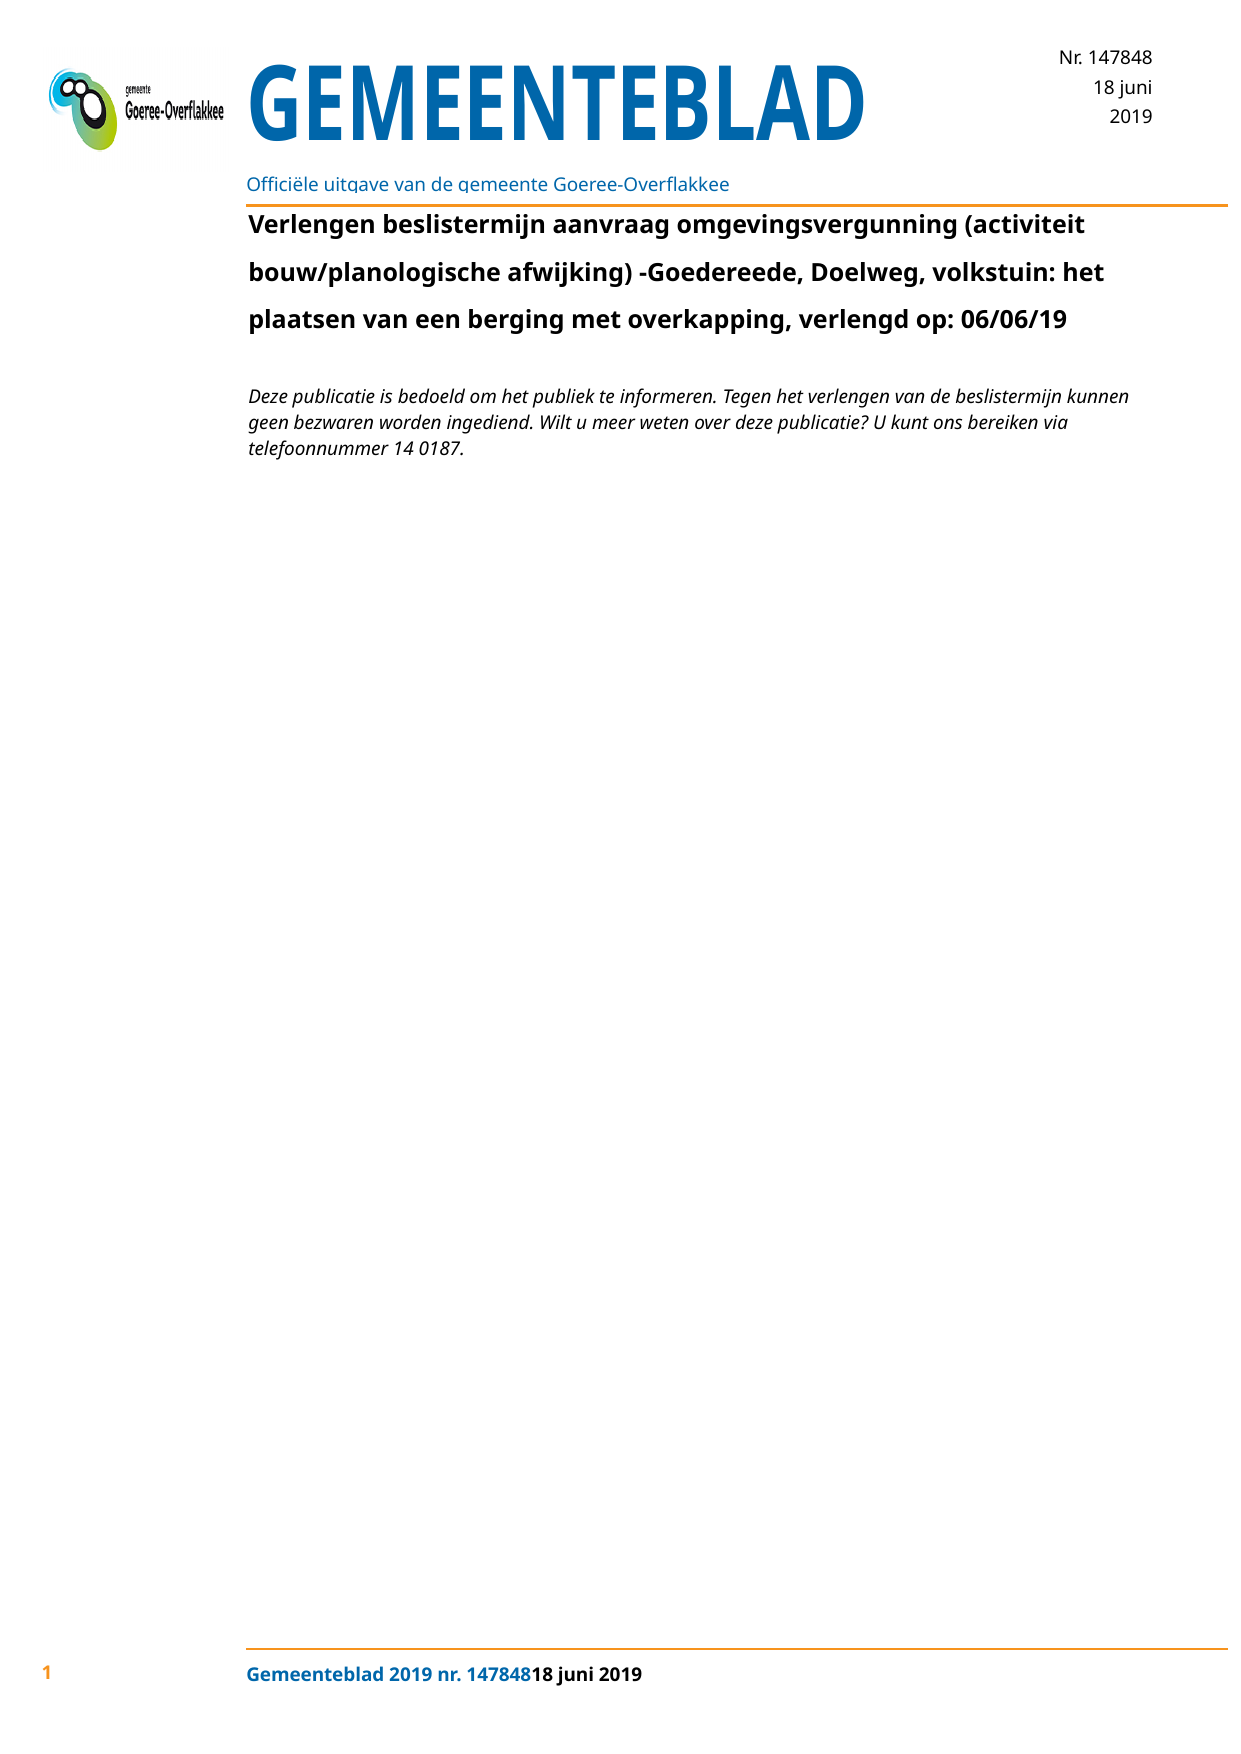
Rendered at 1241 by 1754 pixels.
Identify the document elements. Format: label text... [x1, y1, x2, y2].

picture [41, 47, 231, 172]
text Deze publicatie is bedoeld om het publiek te informeren. Tegen het verlengen van de beslistermijn kunnen geen bezwaren worden ingediend. Wilt u meer weten over deze publicatie? U kunt ons bereiken via telefoonnummer 14 0187. [248, 384, 1152, 461]
text Verlengen beslistermijn aanvraag omgevingsvergunning (activiteit bouw/planologische afwijking) -Goedereede, Doelweg, volkstuin: het plaatsen van een berging met overkapping, verlengd op: 06/06/19 [248, 207, 1152, 336]
